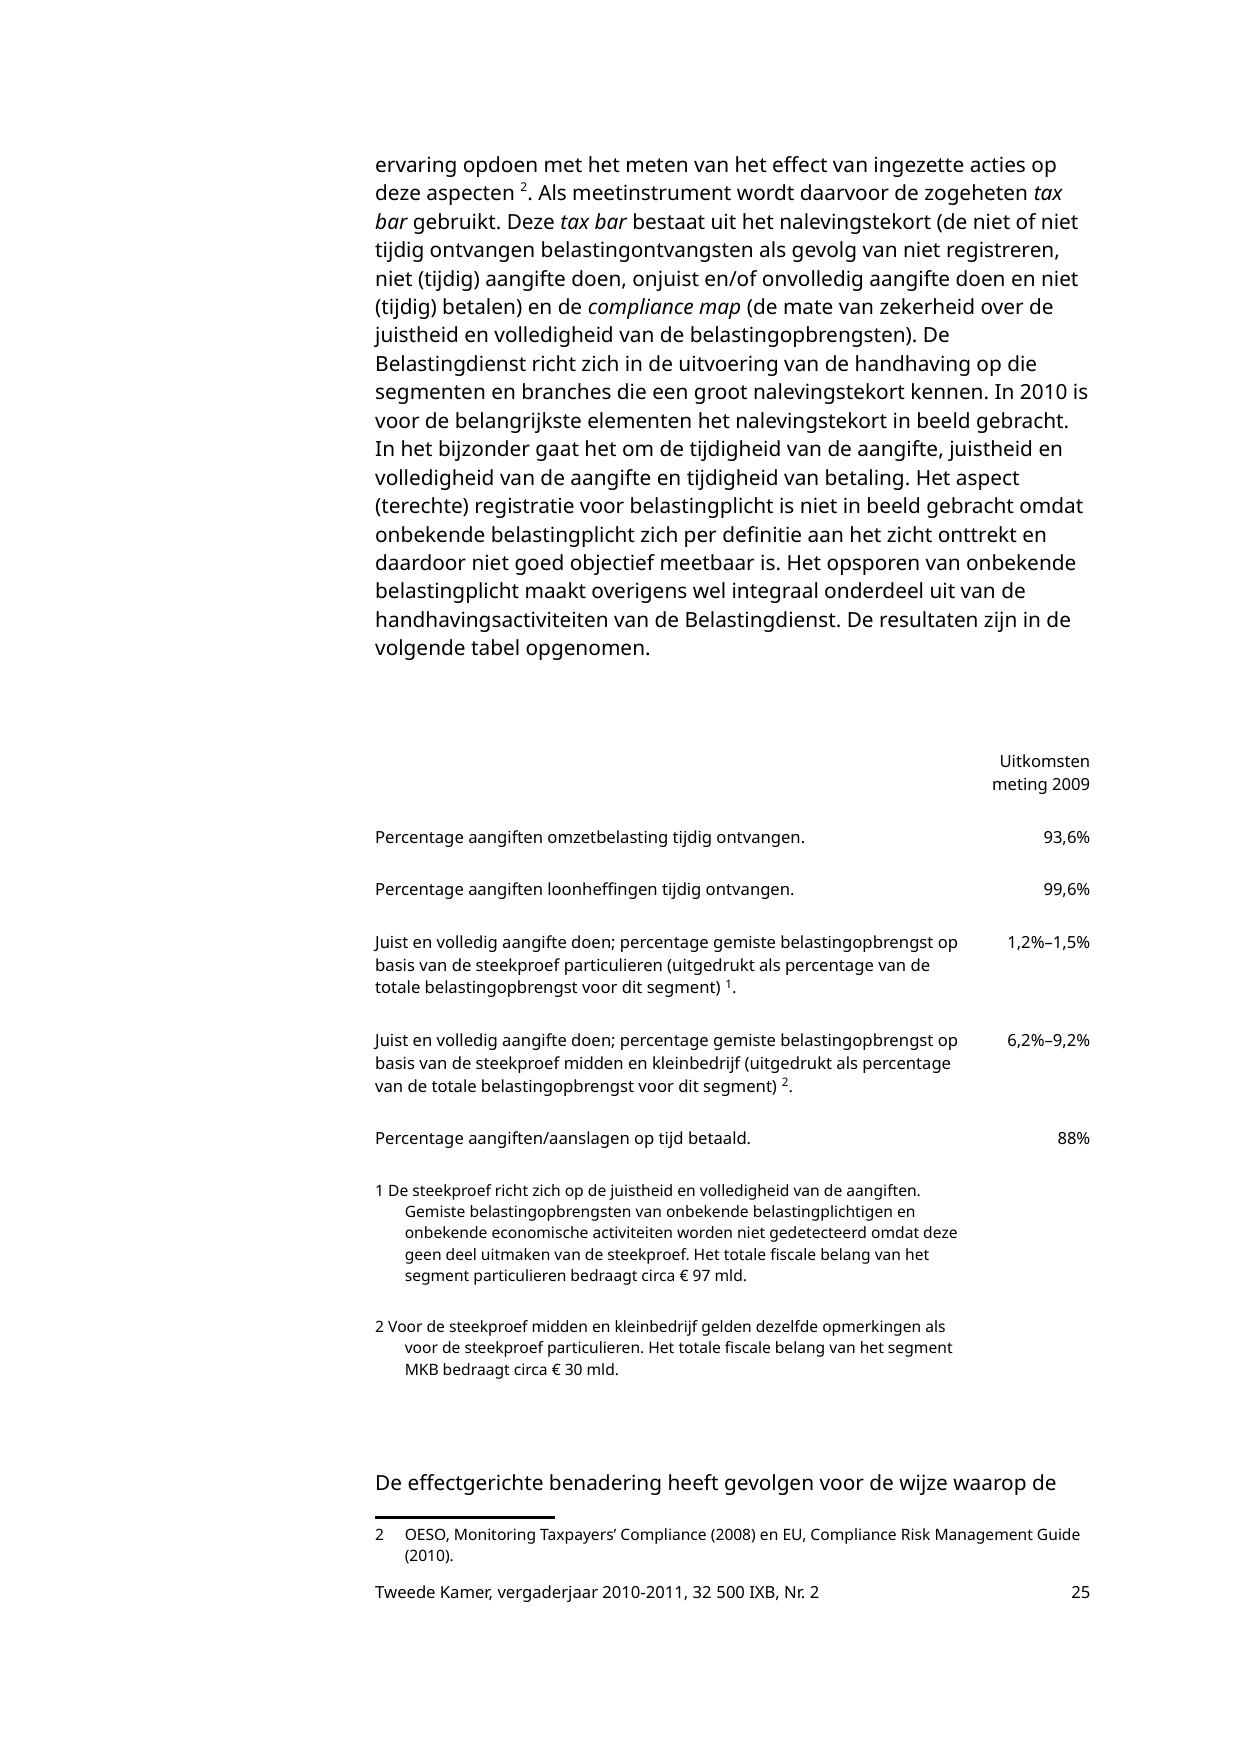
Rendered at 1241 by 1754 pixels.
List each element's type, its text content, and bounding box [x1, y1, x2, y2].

table_cell 6,2%–9,2% [961, 1029, 1090, 1127]
table_cell 99,6% [961, 878, 1090, 931]
text OESO, Monitoring Taxpayers’ Compliance (2008) en EU, Compliance Risk Management Guide (2010). [375, 1509, 1090, 1566]
table_cell Juist en volledig aangifte doen; percentage gemiste belastingopbrengst op basis van de steekproef particulieren (uitgedrukt als percentage van de totale belastingopbrengst voor dit segment) 1. [375, 931, 961, 1029]
table_cell Percentage aangiften loonheffingen tijdig ontvangen. [375, 878, 961, 931]
table_cell 93,6% [961, 825, 1090, 878]
text De effectgerichte benadering heeft gevolgen voor de wijze waarop de [375, 1468, 1090, 1496]
table_cell 1,2%–1,5% [961, 931, 1090, 1029]
text ervaring opdoen met het meten van het effect van ingezette acties op deze aspecten . Als meetinstrument wordt daarvoor de zogeheten tax bar gebruikt. Deze tax bar bestaat uit het nalevingstekort (de niet of niet tijdig ontvangen belastingontvangsten als gevolg van niet registreren, niet (tijdig) aangifte doen, onjuist en/of onvolledig aangifte doen en niet (tijdig) betalen) en de compliance map (de mate van zekerheid over de juistheid en volledigheid van de belastingopbrengsten). De Belastingdienst richt zich in de uitvoering van de handhaving op die segmenten en branches die een groot nalevingstekort kennen. In 2010 is voor de belangrijkste elementen het nalevingstekort in beeld gebracht. In het bijzonder gaat het om de tijdigheid van de aangifte, juistheid en volledigheid van de aangifte en tijdigheid van betaling. Het aspect (terechte) registratie voor belastingplicht is niet in beeld gebracht omdat onbekende belastingplicht zich per definitie aan het zicht onttrekt en daardoor niet goed objectief meetbaar is. Het opsporen van onbekende belastingplicht maakt overigens wel integraal onderdeel uit van de handhavingsactiviteiten van de Belastingdienst. De resultaten zijn in de volgende tabel opgenomen. [375, 150, 1090, 662]
table_cell 1 De steekproef richt zich op de juistheid en volledigheid van de aangiften. Gemiste belastingopbrengsten van onbekende belastingplichtigen en onbekende economische activiteiten worden niet gedetecteerd omdat deze geen deel uitmaken van de steekproef. Het totale fiscale belang van het segment particulieren bedraagt circa € 97 mld. 2 Voor de steekproef midden en kleinbedrijf gelden dezelfde opmerkingen als voor de steekproef particulieren. Het totale fiscale belang van het segment MKB bedraagt circa € 30 mld. [375, 1180, 961, 1409]
table_cell Percentage aangiften/aanslagen op tijd betaald. [375, 1127, 961, 1179]
table_header Uitkomsten meting 2009 [961, 750, 1090, 825]
table_header [375, 750, 961, 825]
table_cell 88% [961, 1127, 1090, 1179]
table_cell Juist en volledig aangifte doen; percentage gemiste belastingopbrengst op basis van de steekproef midden en kleinbedrijf (uitgedrukt als percentage van de totale belastingopbrengst voor dit segment) 2. [375, 1029, 961, 1127]
table_cell Percentage aangiften omzetbelasting tijdig ontvangen. [375, 825, 961, 878]
